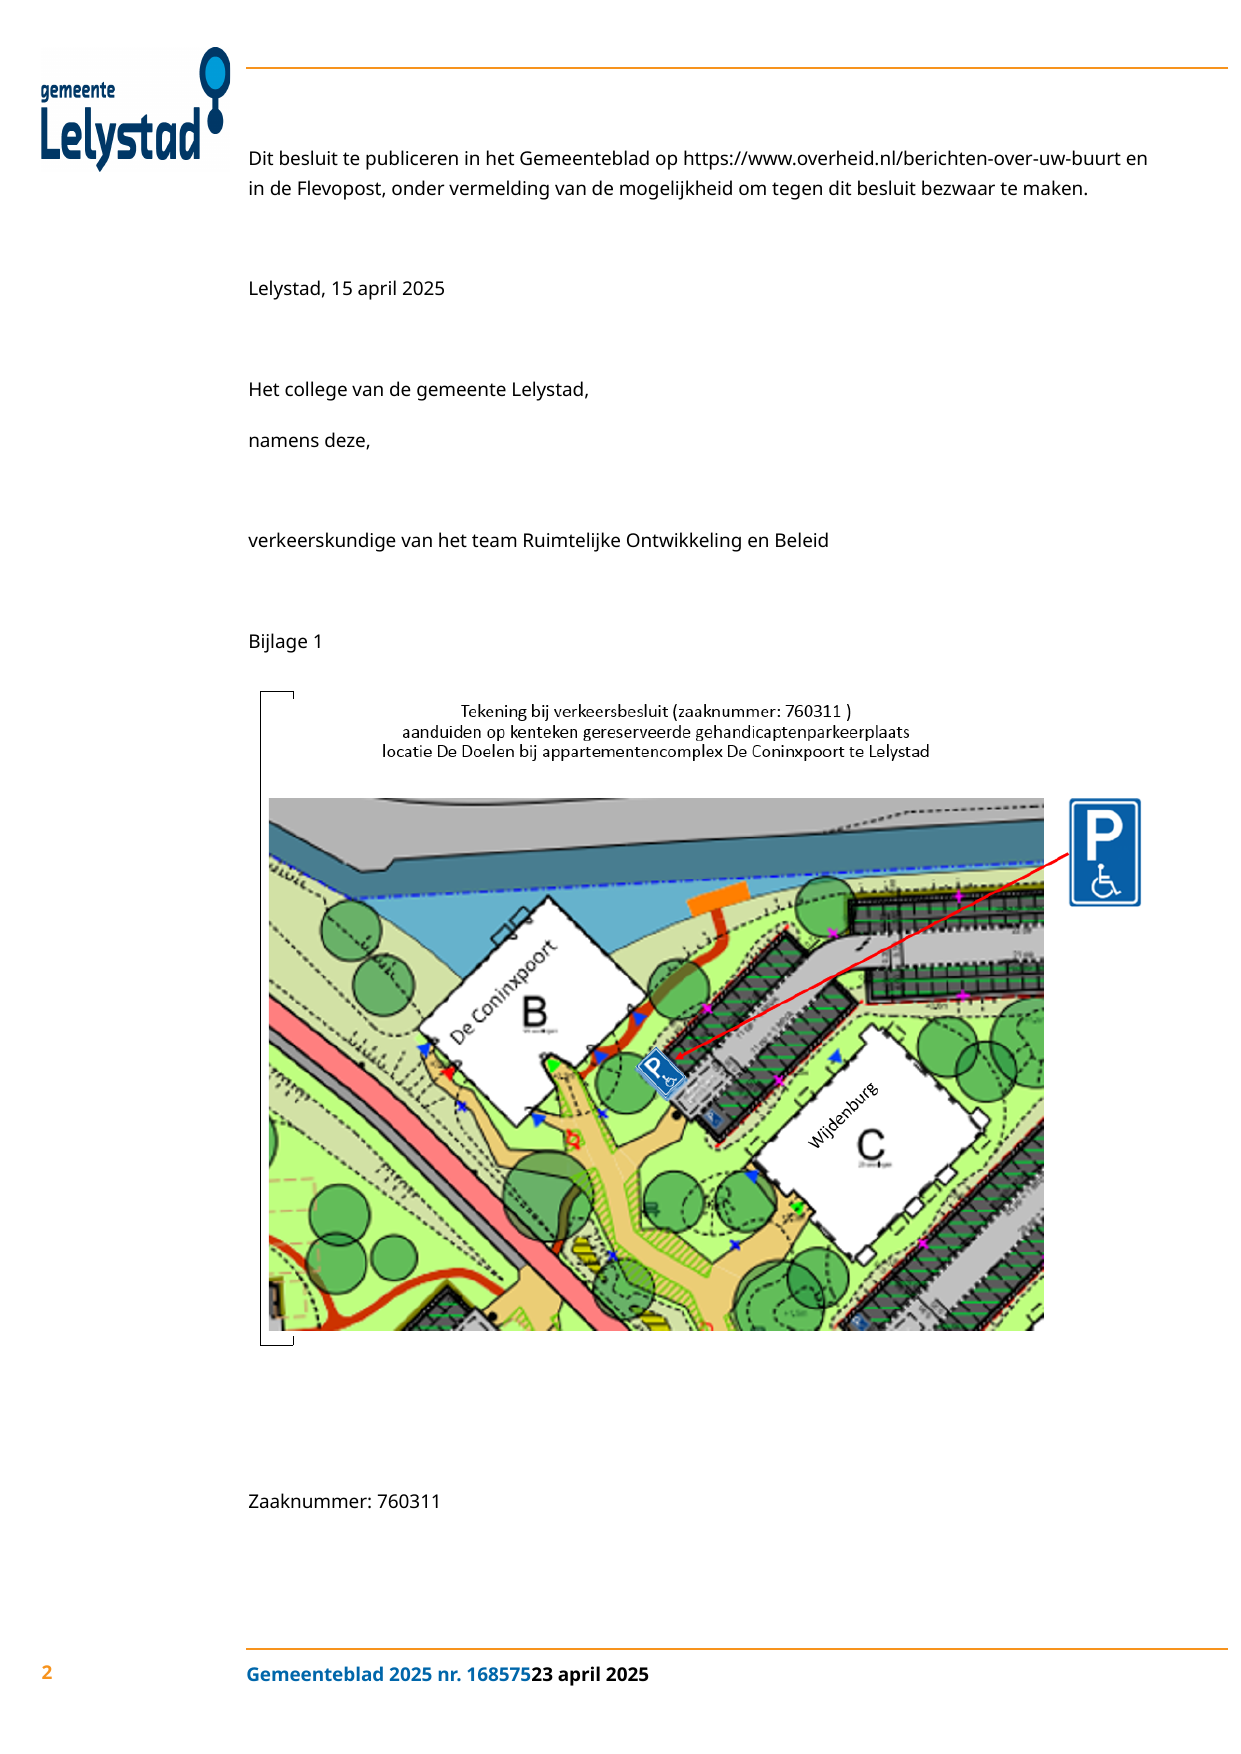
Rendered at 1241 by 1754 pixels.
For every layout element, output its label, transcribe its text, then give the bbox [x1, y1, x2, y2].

picture [41, 47, 231, 172]
text Zaaknummer: 760311 [248, 1488, 1152, 1513]
text Lelystad, 15 april 2025 [248, 276, 1152, 301]
text verkeerskundige van het team Ruimtelijke Ontwikkeling en Beleid [248, 528, 1152, 553]
text Bijlage 1 [248, 628, 1152, 654]
text Dit besluit te publiceren in het Gemeenteblad op https://www.overheid.nl/berichten-over-uw-buurt en in de Flevopost, onder vermelding van de mogelijkheid om tegen dit besluit bezwaar te maken. [248, 145, 1152, 201]
picture [268, 699, 1155, 1336]
text namens deze, [248, 427, 1152, 453]
text Het college van de gemeente Lelystad, [248, 376, 1152, 402]
